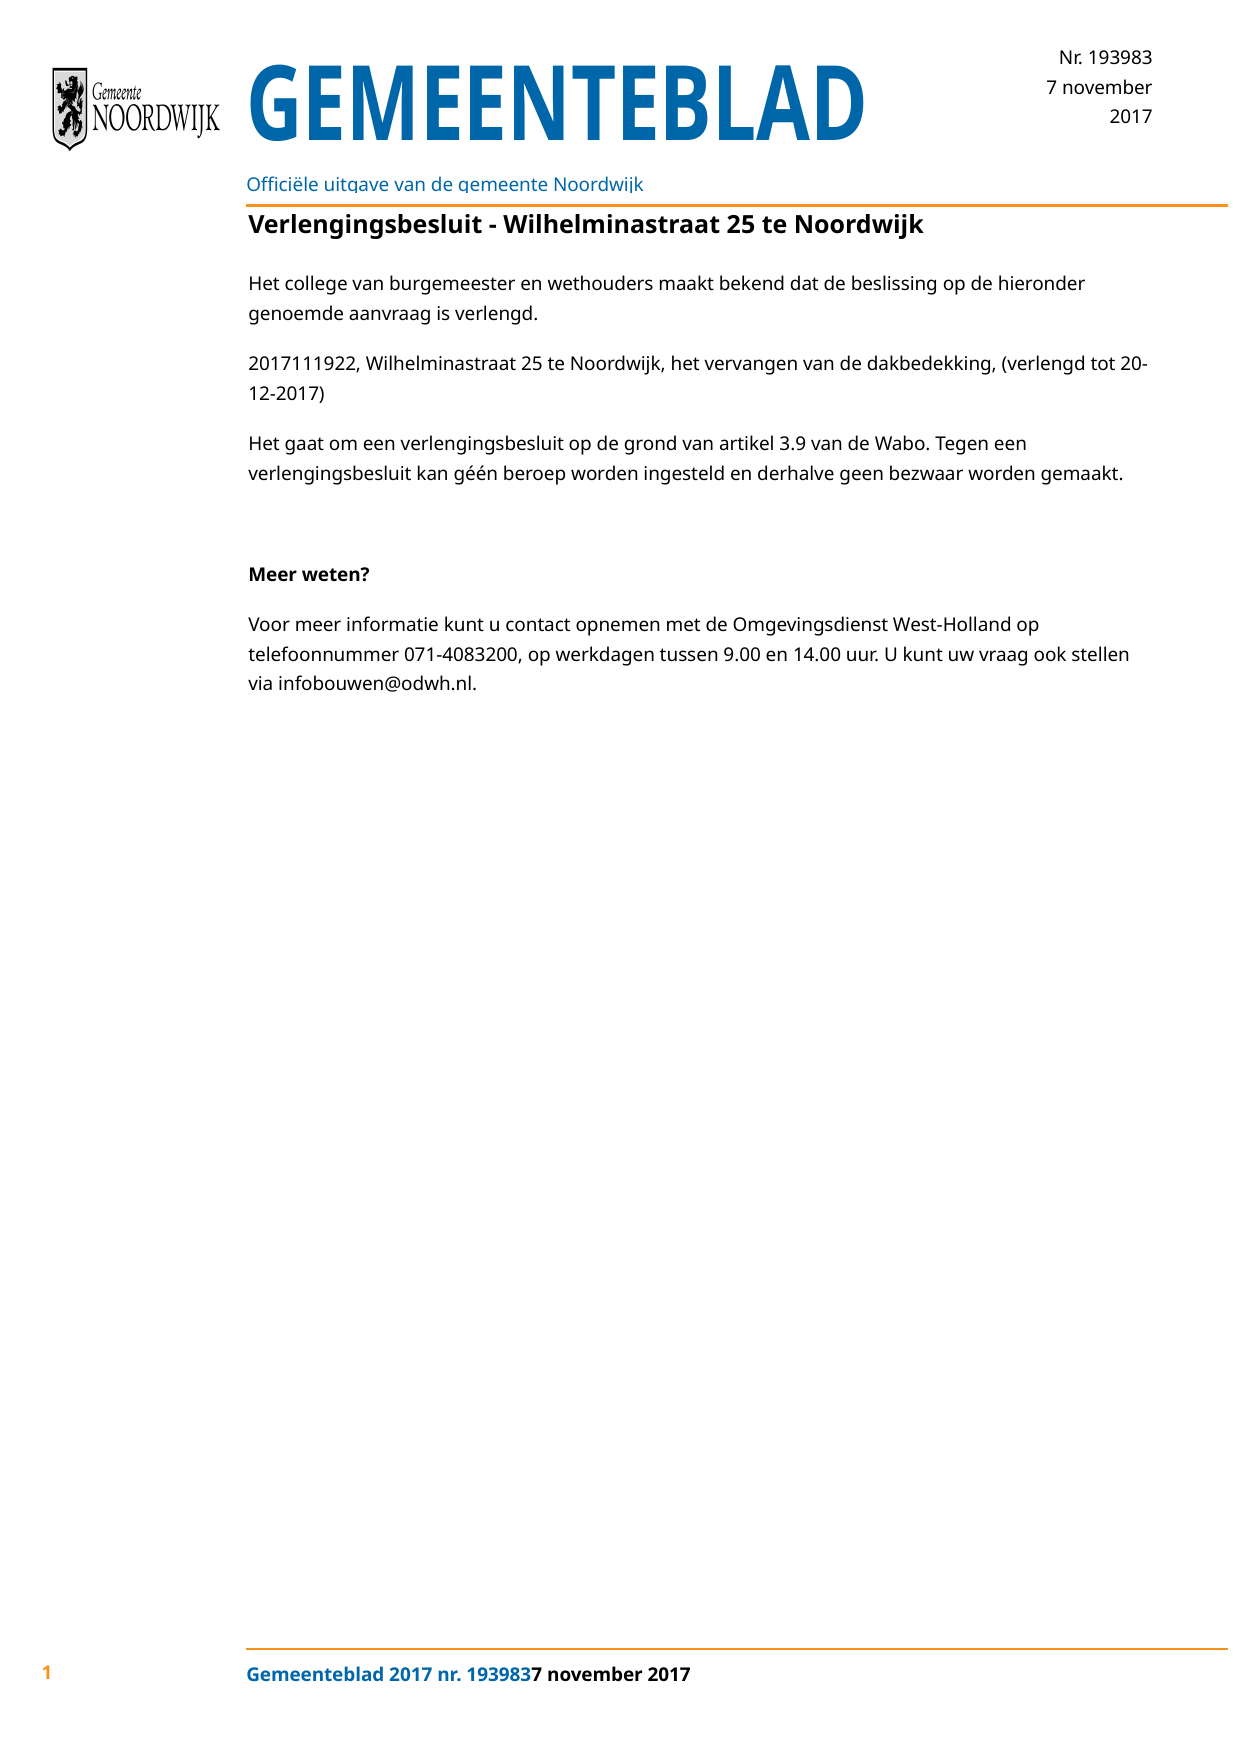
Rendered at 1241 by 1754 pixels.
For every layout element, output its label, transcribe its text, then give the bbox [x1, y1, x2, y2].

text 2017111922, Wilhelminastraat 25 te Noordwijk, het vervangen van de dakbedekking, (verlengd tot 20-12-2017) [248, 350, 1152, 406]
text Voor meer informatie kunt u contact opnemen met de Omgevingsdienst West-Holland op telefoonnummer 071-4083200, op werkdagen tussen 9.00 en 14.00 uur. U kunt uw vraag ook stellen via infobouwen@odwh.nl. [248, 611, 1152, 696]
text Het college van burgemeester en wethouders maakt bekend dat de beslissing op de hieronder genoemde aanvraag is verlengd. [248, 270, 1152, 326]
picture [41, 47, 231, 172]
text Verlengingsbesluit - Wilhelminastraat 25 te Noordwijk [248, 207, 1152, 241]
text Het gaat om een verlengingsbesluit op de grond van artikel 3.9 van de Wabo. Tegen een verlengingsbesluit kan géén beroep worden ingesteld en derhalve geen bezwaar worden gemaakt. [248, 430, 1152, 486]
text Meer weten? [248, 561, 1152, 586]
